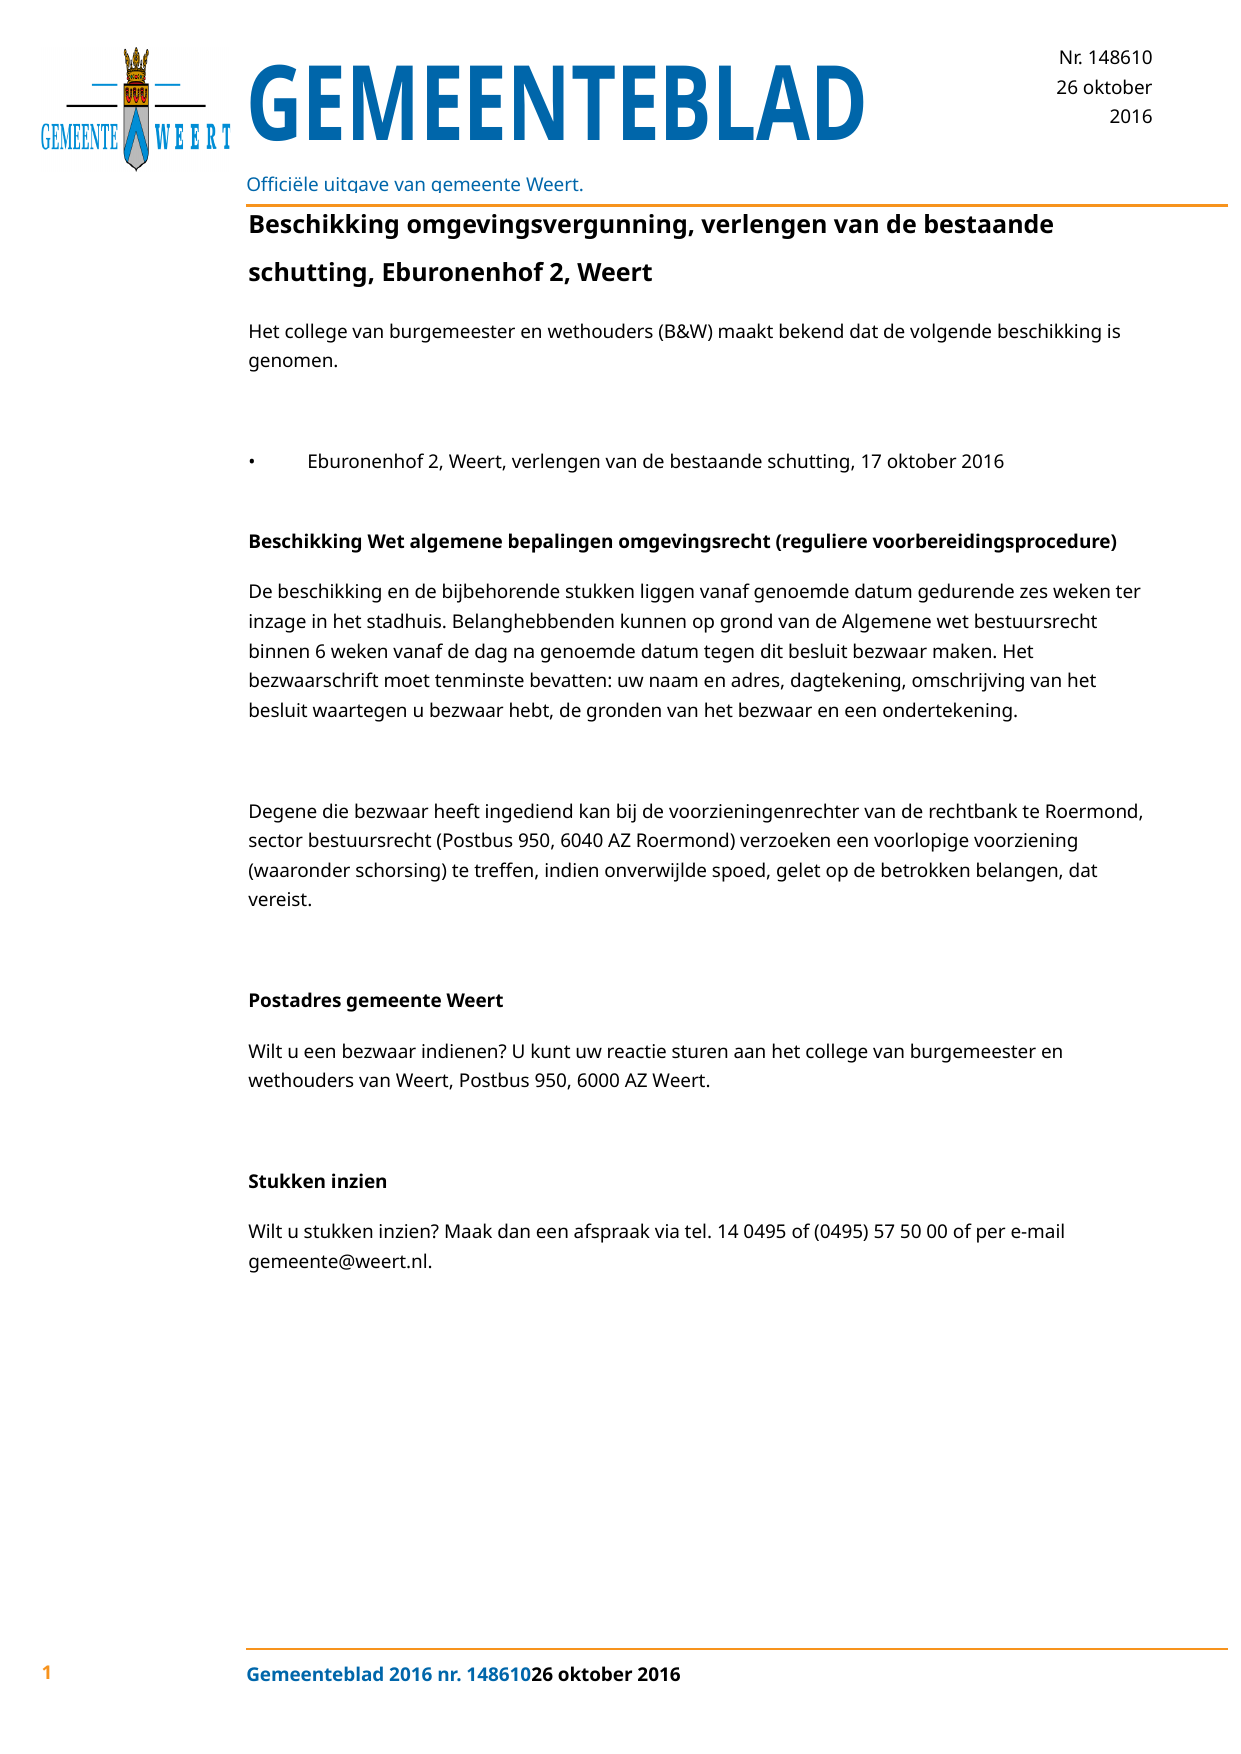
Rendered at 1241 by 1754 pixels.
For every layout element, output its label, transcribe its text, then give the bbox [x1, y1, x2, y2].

text Postadres gemeente Weert [248, 987, 1152, 1013]
text Wilt u stukken inzien? Maak dan een afspraak via tel. 14 0495 of (0495) 57 50 00 of per e-mail gemeente@weert.nl. [248, 1219, 1152, 1274]
list Eburonenhof 2, Weert, verlengen van de bestaande schutting, 17 oktober 2016 [248, 448, 1152, 474]
text Wilt u een bezwaar indienen? U kunt uw reactie sturen aan het college van burgemeester en wethouders van Weert, Postbus 950, 6000 AZ Weert. [248, 1038, 1152, 1093]
text Het college van burgemeester en wethouders (B&W) maakt bekend dat de volgende beschikking is genomen. [248, 318, 1152, 373]
text Degene die bezwaar heeft ingediend kan bij de voorzieningenrechter van de rechtbank te Roermond, sector bestuursrecht (Postbus 950, 6040 AZ Roermond) verzoeken een voorlopige voorziening (waaronder schorsing) te treffen, indien onverwijlde spoed, gelet op de betrokken belangen, dat vereist. [248, 798, 1152, 912]
text De beschikking en de bijbehorende stukken liggen vanaf genoemde datum gedurende zes weken ter inzage in het stadhuis. Belanghebbenden kunnen op grond van de Algemene wet bestuursrecht binnen 6 weken vanaf de dag na genoemde datum tegen dit besluit bezwaar maken. Het bezwaarschrift moet tenminste bevatten: uw naam en adres, dagtekening, omschrijving van het besluit waartegen u bezwaar hebt, de gronden van het bezwaar en een ondertekening. [248, 579, 1152, 723]
text Beschikking Wet algemene bepalingen omgevingsrecht (reguliere voorbereidingsprocedure) [248, 528, 1152, 554]
picture [41, 47, 231, 172]
text Beschikking omgevingsvergunning, verlengen van de bestaande schutting, Eburonenhof 2, Weert [248, 207, 1152, 288]
text Stukken inzien [248, 1168, 1152, 1194]
